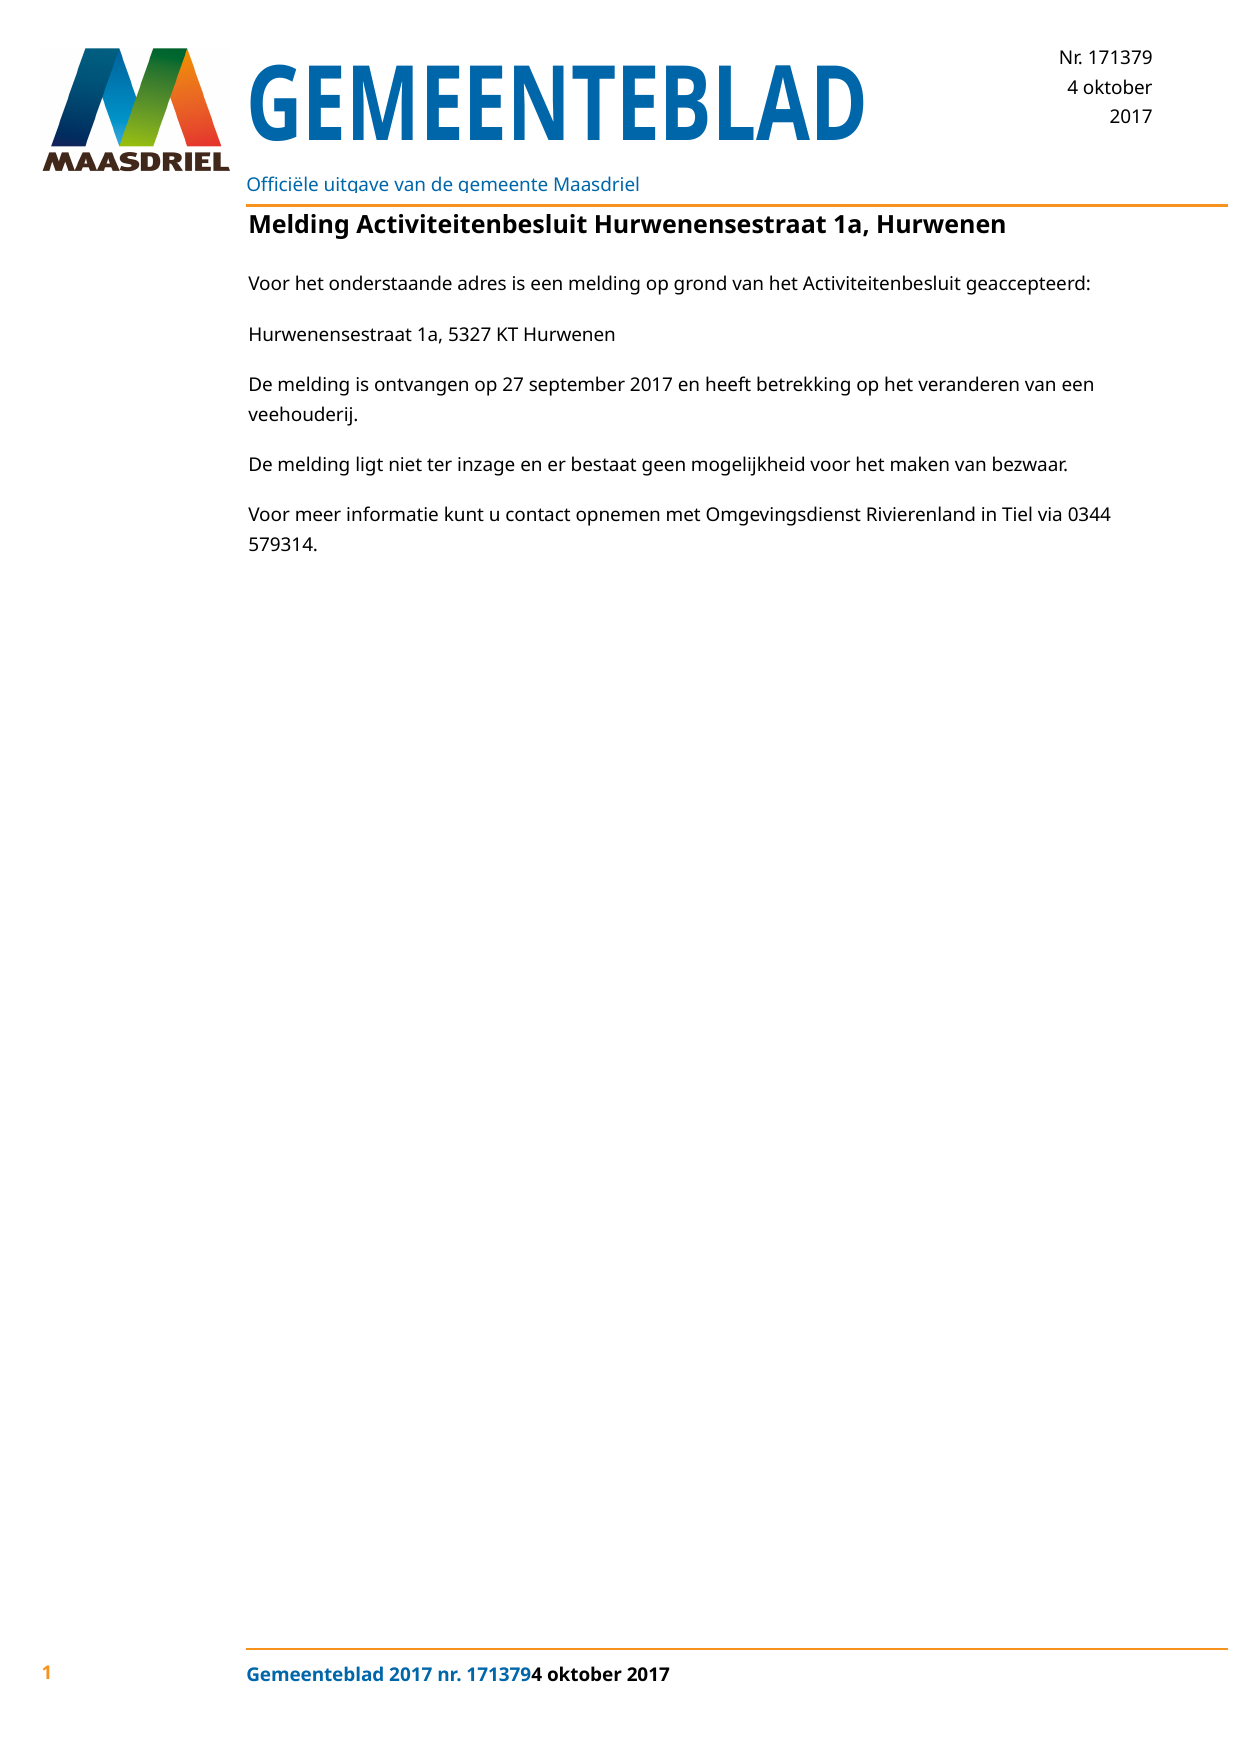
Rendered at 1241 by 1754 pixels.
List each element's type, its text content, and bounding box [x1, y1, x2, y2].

text Voor het onderstaande adres is een melding op grond van het Activiteitenbesluit geaccepteerd: [248, 270, 1152, 296]
text De melding ligt niet ter inzage en er bestaat geen mogelijkheid voor het maken van bezwaar. [248, 451, 1152, 477]
text Hurwenensestraat 1a, 5327 KT Hurwenen [248, 321, 1152, 346]
text Voor meer informatie kunt u contact opnemen met Omgevingsdienst Rivierenland in Tiel via 0344 579314. [248, 502, 1152, 557]
picture [41, 47, 231, 172]
text Melding Activiteitenbesluit Hurwenensestraat 1a, Hurwenen [248, 207, 1152, 241]
text De melding is ontvangen op 27 september 2017 en heeft betrekking op het veranderen van een veehouderij. [248, 371, 1152, 426]
